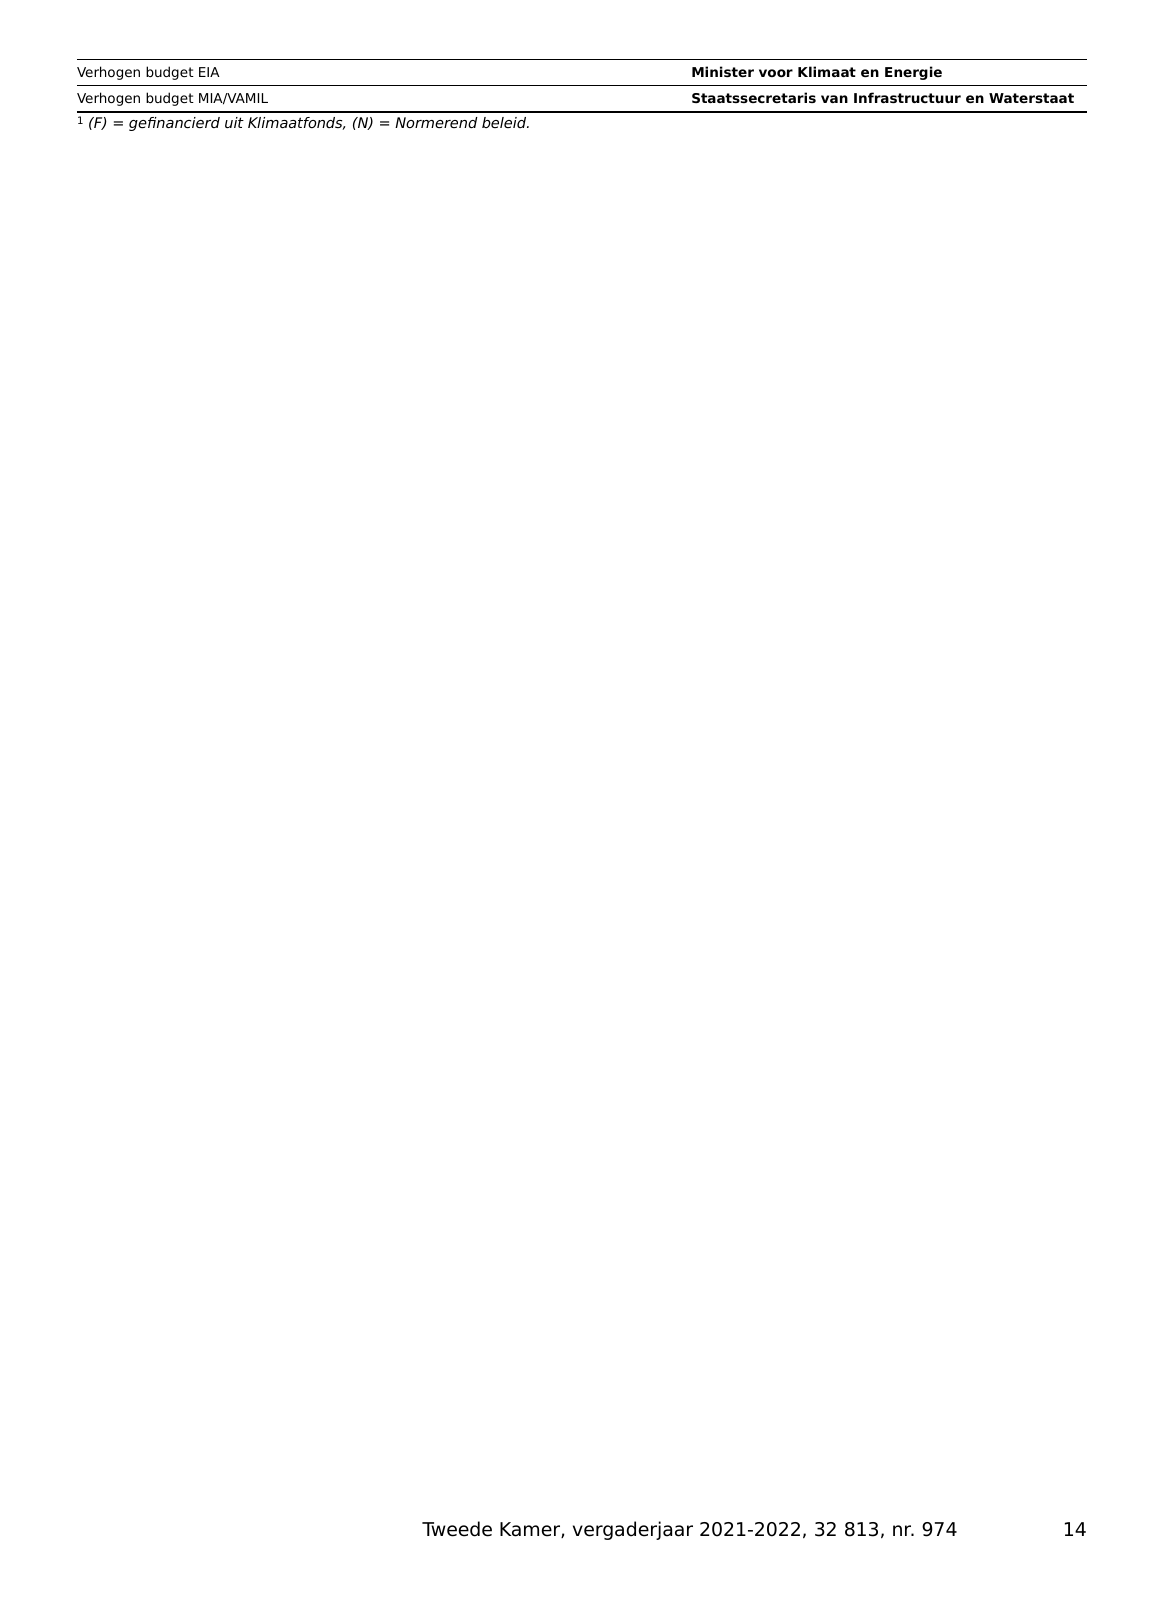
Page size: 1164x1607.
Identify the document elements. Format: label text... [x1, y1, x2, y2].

table_cell Verhogen budget MIA/VAMIL [77, 86, 685, 111]
table_cell 1 (F) = gefinancierd uit Klimaatfonds, (N) = Normerend beleid. [77, 113, 1087, 132]
table_cell Staatssecretaris van Infrastructuur en Waterstaat [685, 86, 1087, 111]
table_cell Minister voor Klimaat en Energie [685, 60, 1087, 85]
table_cell Verhogen budget EIA [77, 60, 685, 85]
